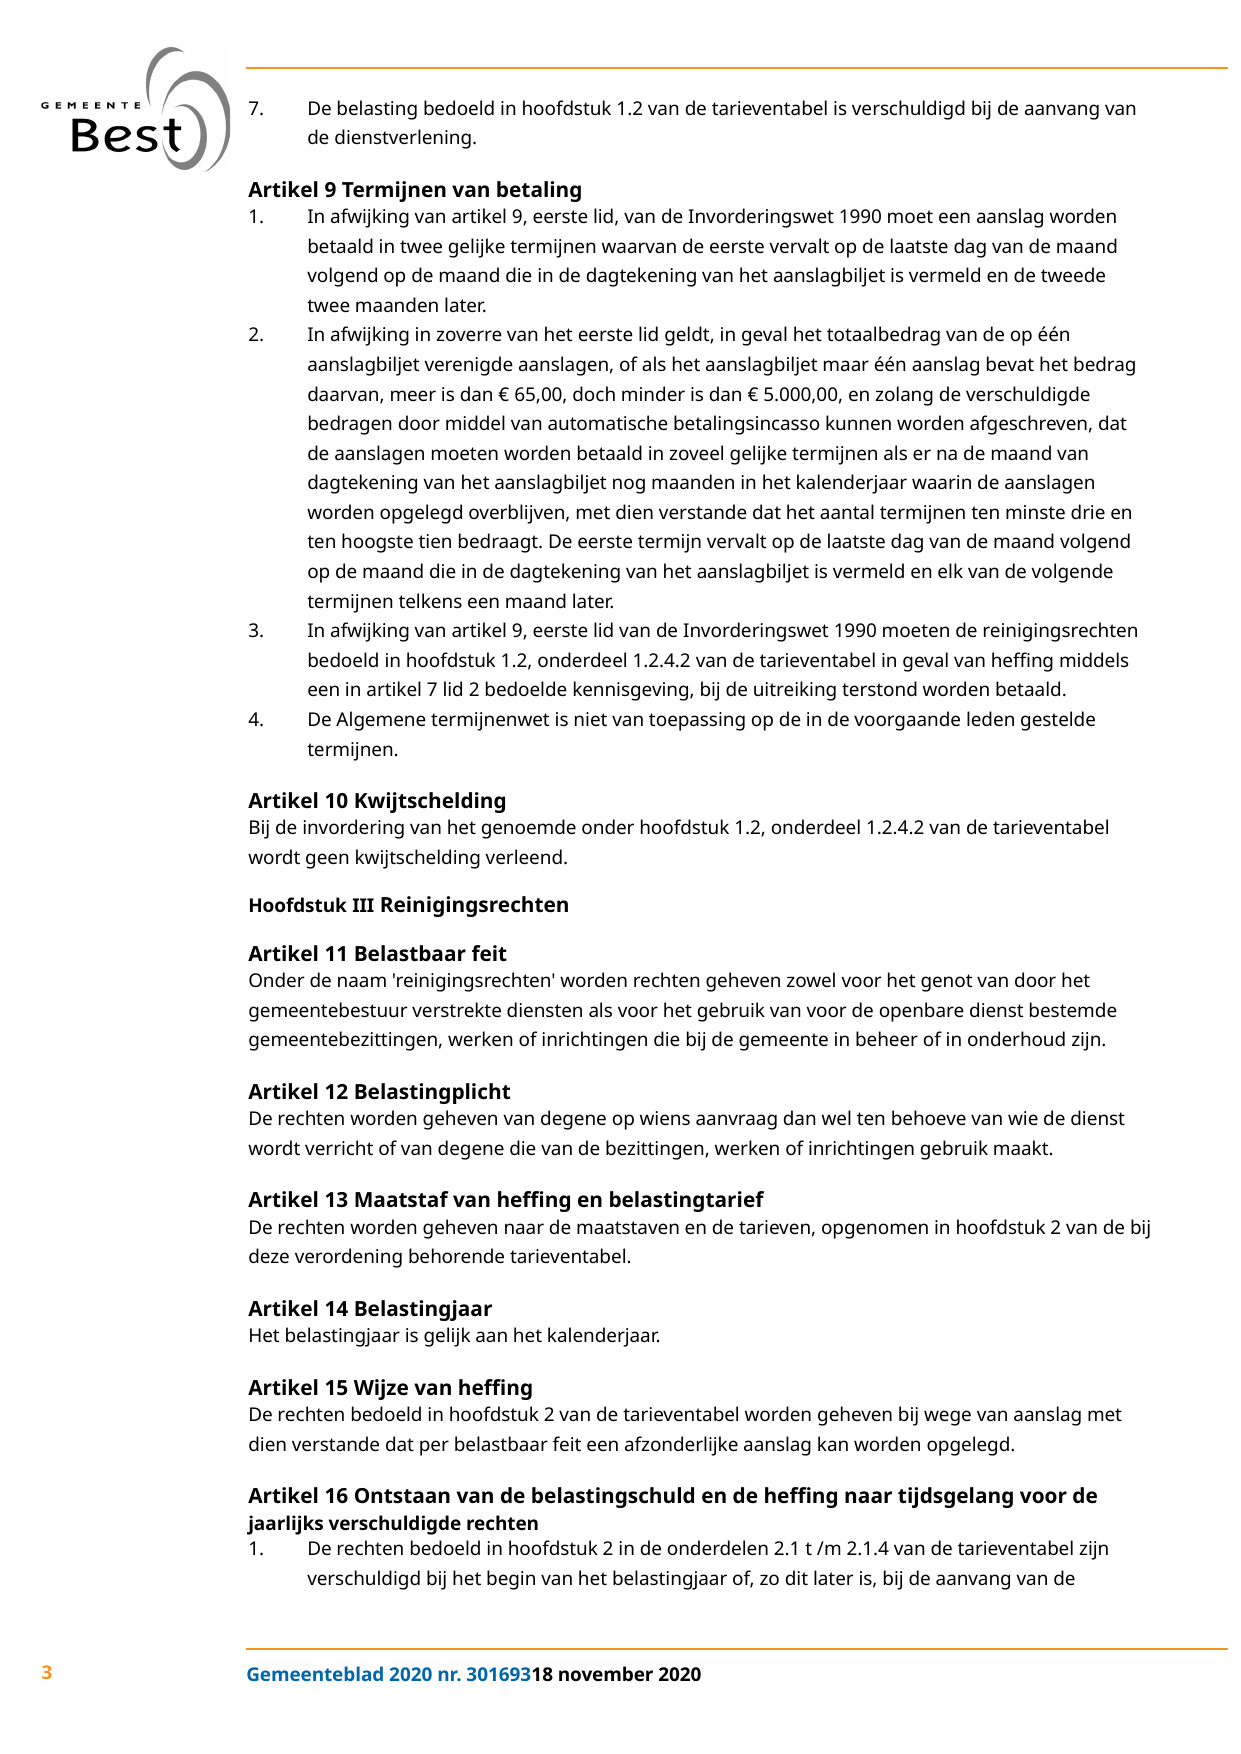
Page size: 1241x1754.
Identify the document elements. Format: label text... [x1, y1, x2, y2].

text De rechten worden geheven naar de maatstaven en de tarieven, opgenomen in hoofdstuk 2 van de bij deze verordening behorende tarieventabel. [248, 1214, 1152, 1269]
text Artikel 15 Wijze van heffing [248, 1373, 1152, 1401]
text De rechten worden geheven van degene op wiens aanvraag dan wel ten behoeve van wie de dienst wordt verricht of van degene die van de bezittingen, werken of inrichtingen gebruik maakt. [248, 1106, 1152, 1161]
text Bij de invordering van het genoemde onder hoofdstuk 1.2, onderdeel 1.2.4.2 van de tarieventabel wordt geen kwijtschelding verleend. [248, 814, 1152, 870]
text Artikel 9 Termijnen van betaling [248, 175, 1152, 203]
text Artikel 14 Belastingjaar [248, 1294, 1152, 1322]
text Artikel 11 Belastbaar feit [248, 939, 1152, 967]
list In afwijking in zoverre van het eerste lid geldt, in geval het totaalbedrag van de op één aanslagbiljet verenigde aanslagen, of als het aanslagbiljet maar één aanslag bevat het bedrag daarvan, meer is dan € 65,00, doch minder is dan € 5.000,00, en zolang de verschuldigde bedragen door middel van automatische betalingsincasso kunnen worden afgeschreven, dat de aanslagen moeten worden betaald in zoveel gelijke termijnen als er na de maand van dagtekening van het aanslagbiljet nog maanden in het kalenderjaar waarin de aanslagen worden opgelegd overblijven, met dien verstande dat het aantal termijnen ten minste drie en ten hoogste tien bedraagt. De eerste termijn vervalt op de laatste dag van de maand volgend op de maand die in de dagtekening van het aanslagbiljet is vermeld en elk van de volgende termijnen telkens een maand later. [248, 322, 1152, 613]
list De rechten bedoeld in hoofdstuk 2 in de onderdelen 2.1 t /m 2.1.4 van de tarieventabel zijn verschuldigd bij het begin van het belastingjaar of, zo dit later is, bij de aanvang van de [248, 1535, 1152, 1591]
list De Algemene termijnenwet is niet van toepassing op de in de voorgaande leden gestelde termijnen. [248, 706, 1152, 761]
text Artikel 12 Belastingplicht [248, 1077, 1152, 1106]
text Hoofdstuk III Reinigingsrechten [248, 890, 1152, 918]
list In afwijking van artikel 9, eerste lid, van de Invorderingswet 1990 moet een aanslag worden betaald in twee gelijke termijnen waarvan de eerste vervalt op de laatste dag van de maand volgend op de maand die in de dagtekening van het aanslagbiljet is vermeld en de tweede twee maanden later. [248, 203, 1152, 318]
text Artikel 10 Kwijtschelding [248, 786, 1152, 814]
text Het belastingjaar is gelijk aan het kalenderjaar. [248, 1322, 1152, 1348]
text Artikel 13 Maatstaf van heffing en belastingtarief [248, 1186, 1152, 1214]
list De belasting bedoeld in hoofdstuk 1.2 van de tarieventabel is verschuldigd bij de aanvang van de dienstverlening. [248, 95, 1152, 150]
text De rechten bedoeld in hoofdstuk 2 van de tarieventabel worden geheven bij wege van aanslag met dien verstande dat per belastbaar feit een afzonderlijke aanslag kan worden opgelegd. [248, 1401, 1152, 1457]
text Artikel 16 Ontstaan van de belastingschuld en de heffing naar tijdsgelang voor de jaarlijks verschuldigde rechten [248, 1481, 1152, 1535]
picture [41, 47, 231, 172]
text Onder de naam 'reinigingsrechten' worden rechten geheven zowel voor het genot van door het gemeentebestuur verstrekte diensten als voor het gebruik van voor de openbare dienst bestemde gemeentebezittingen, werken of inrichtingen die bij de gemeente in beheer of in onderhoud zijn. [248, 967, 1152, 1052]
list In afwijking van artikel 9, eerste lid van de Invorderingswet 1990 moeten de reinigingsrechten bedoeld in hoofdstuk 1.2, onderdeel 1.2.4.2 van de tarieventabel in geval van heffing middels een in artikel 7 lid 2 bedoelde kennisgeving, bij de uitreiking terstond worden betaald. [248, 617, 1152, 702]
